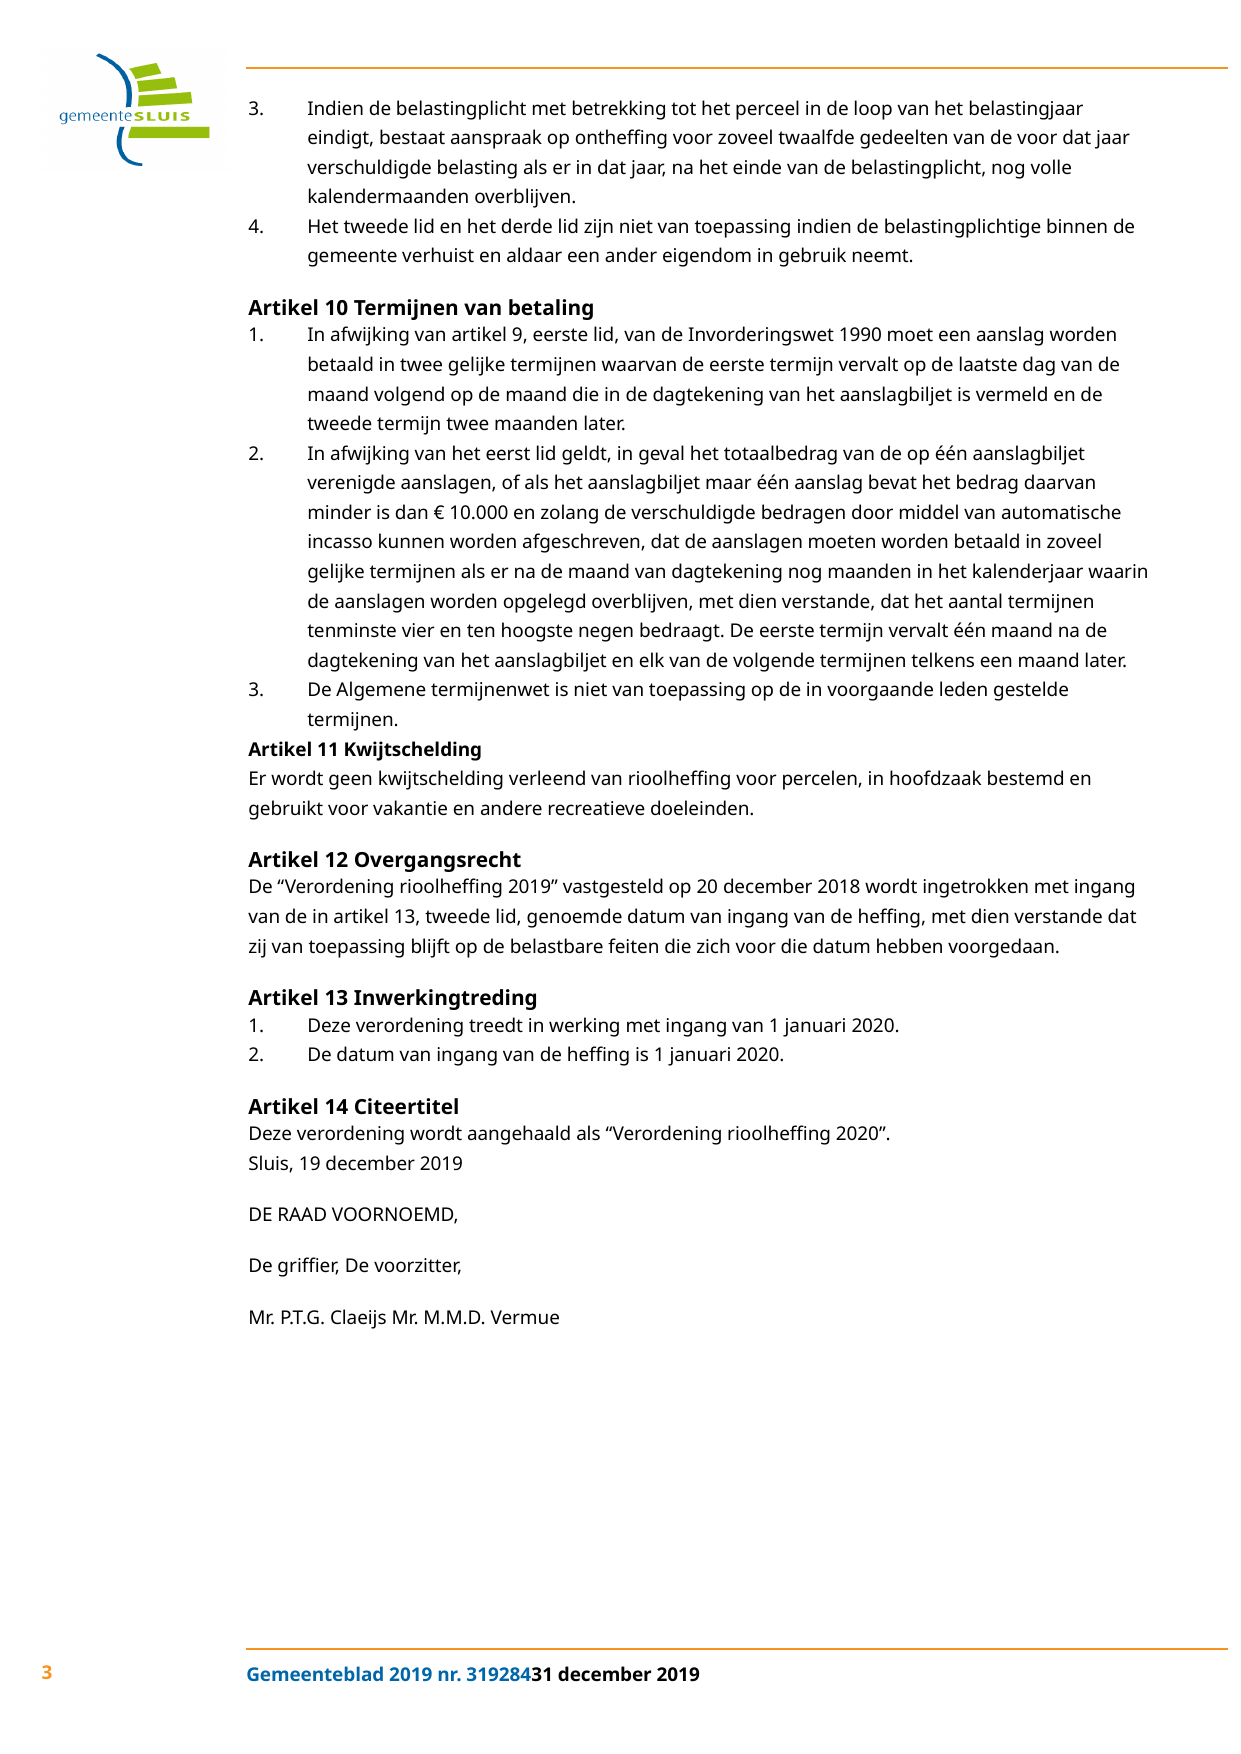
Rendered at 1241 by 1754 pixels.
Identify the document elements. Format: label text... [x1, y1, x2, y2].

text Er wordt geen kwijtschelding verleend van rioolheffing voor percelen, in hoofdzaak bestemd en gebruikt voor vakantie en andere recreatieve doeleinden. [248, 765, 1152, 821]
text Mr. P.T.G. Claeijs Mr. M.M.D. Vermue [248, 1304, 1152, 1330]
text DE RAAD VOORNOEMD, [248, 1201, 1152, 1227]
text Artikel 12 Overgangsrecht [248, 845, 1152, 874]
list Indien de belastingplicht met betrekking tot het perceel in de loop van het belastingjaar eindigt, bestaat aanspraak op ontheffing voor zoveel twaalfde gedeelten van de voor dat jaar verschuldigde belasting als er in dat jaar, na het einde van de belastingplicht, nog volle kalendermaanden overblijven. [248, 95, 1152, 209]
text Artikel 11 Kwijtschelding [248, 736, 1152, 761]
text De “Verordening rioolheffing 2019” vastgesteld op 20 december 2018 wordt ingetrokken met ingang van de in artikel 13, tweede lid, genoemde datum van ingang van de heffing, met dien verstande dat zij van toepassing blijft op de belastbare feiten die zich voor die datum hebben voorgedaan. [248, 874, 1152, 959]
list In afwijking van het eerst lid geldt, in geval het totaalbedrag van de op één aanslagbiljet verenigde aanslagen, of als het aanslagbiljet maar één aanslag bevat het bedrag daarvan minder is dan € 10.000 en zolang de verschuldigde bedragen door middel van automatische incasso kunnen worden afgeschreven, dat de aanslagen moeten worden betaald in zoveel gelijke termijnen als er na de maand van dagtekening nog maanden in het kalenderjaar waarin de aanslagen worden opgelegd overblijven, met dien verstande, dat het aantal termijnen tenminste vier en ten hoogste negen bedraagt. De eerste termijn vervalt één maand na de dagtekening van het aanslagbiljet en elk van de volgende termijnen telkens een maand later. [248, 440, 1152, 673]
text Deze verordening wordt aangehaald als “Verordening rioolheffing 2020”. [248, 1120, 1152, 1146]
list De Algemene termijnenwet is niet van toepassing op de in voorgaande leden gestelde termijnen. [248, 677, 1152, 732]
picture [41, 47, 231, 172]
text Artikel 13 Inwerkingtreding [248, 983, 1152, 1012]
list Deze verordening treedt in werking met ingang van 1 januari 2020. [248, 1012, 1152, 1037]
list In afwijking van artikel 9, eerste lid, van de Invorderingswet 1990 moet een aanslag worden betaald in twee gelijke termijnen waarvan de eerste termijn vervalt op de laatste dag van de maand volgend op de maand die in de dagtekening van het aanslagbiljet is vermeld en de tweede termijn twee maanden later. [248, 322, 1152, 436]
text De griffier, De voorzitter, [248, 1253, 1152, 1278]
list Het tweede lid en het derde lid zijn niet van toepassing indien de belastingplichtige binnen de gemeente verhuist en aldaar een ander eigendom in gebruik neemt. [248, 213, 1152, 268]
list De datum van ingang van de heffing is 1 januari 2020. [248, 1041, 1152, 1067]
text Sluis, 19 december 2019 [248, 1150, 1152, 1176]
text Artikel 10 Termijnen van betaling [248, 293, 1152, 322]
text Artikel 14 Citeertitel [248, 1092, 1152, 1120]
